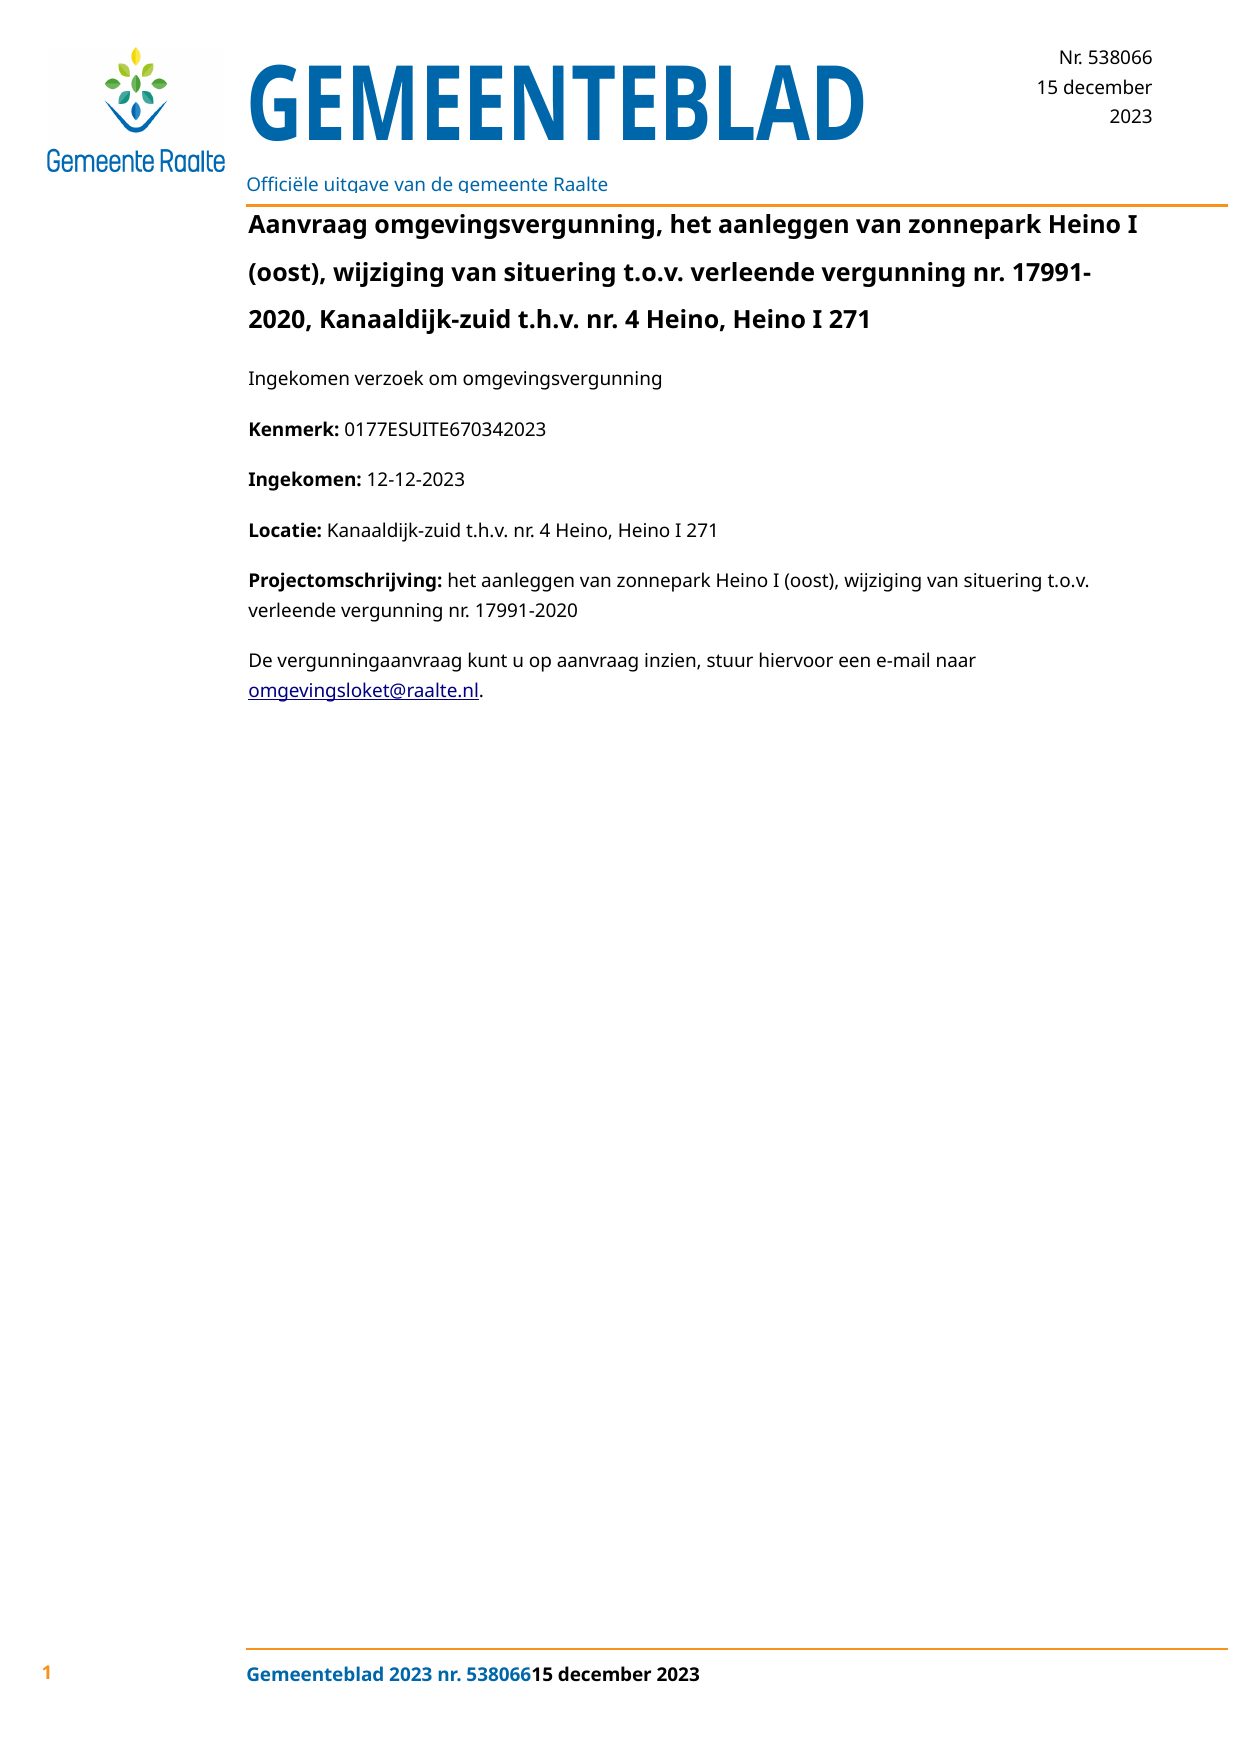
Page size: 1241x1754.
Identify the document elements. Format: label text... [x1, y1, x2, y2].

text Projectomschrijving: het aanleggen van zonnepark Heino I (oost), wijziging van situering t.o.v. verleende vergunning nr. 17991-2020 [248, 567, 1152, 622]
picture [41, 47, 231, 172]
text Aanvraag omgevingsvergunning, het aanleggen van zonnepark Heino I (oost), wijziging van situering t.o.v. verleende vergunning nr. 17991-2020, Kanaaldijk-zuid t.h.v. nr. 4 Heino, Heino I 271 [248, 207, 1152, 336]
text De vergunningaanvraag kunt u op aanvraag inzien, stuur hiervoor een e-mail naar omgevingsloket@raalte.nl. [248, 647, 1152, 702]
text Ingekomen: 12-12-2023 [248, 466, 1152, 492]
text Kenmerk: 0177ESUITE670342023 [248, 416, 1152, 442]
text Locatie: Kanaaldijk-zuid t.h.v. nr. 4 Heino, Heino I 271 [248, 517, 1152, 542]
text Ingekomen verzoek om omgevingsvergunning [248, 366, 1152, 391]
